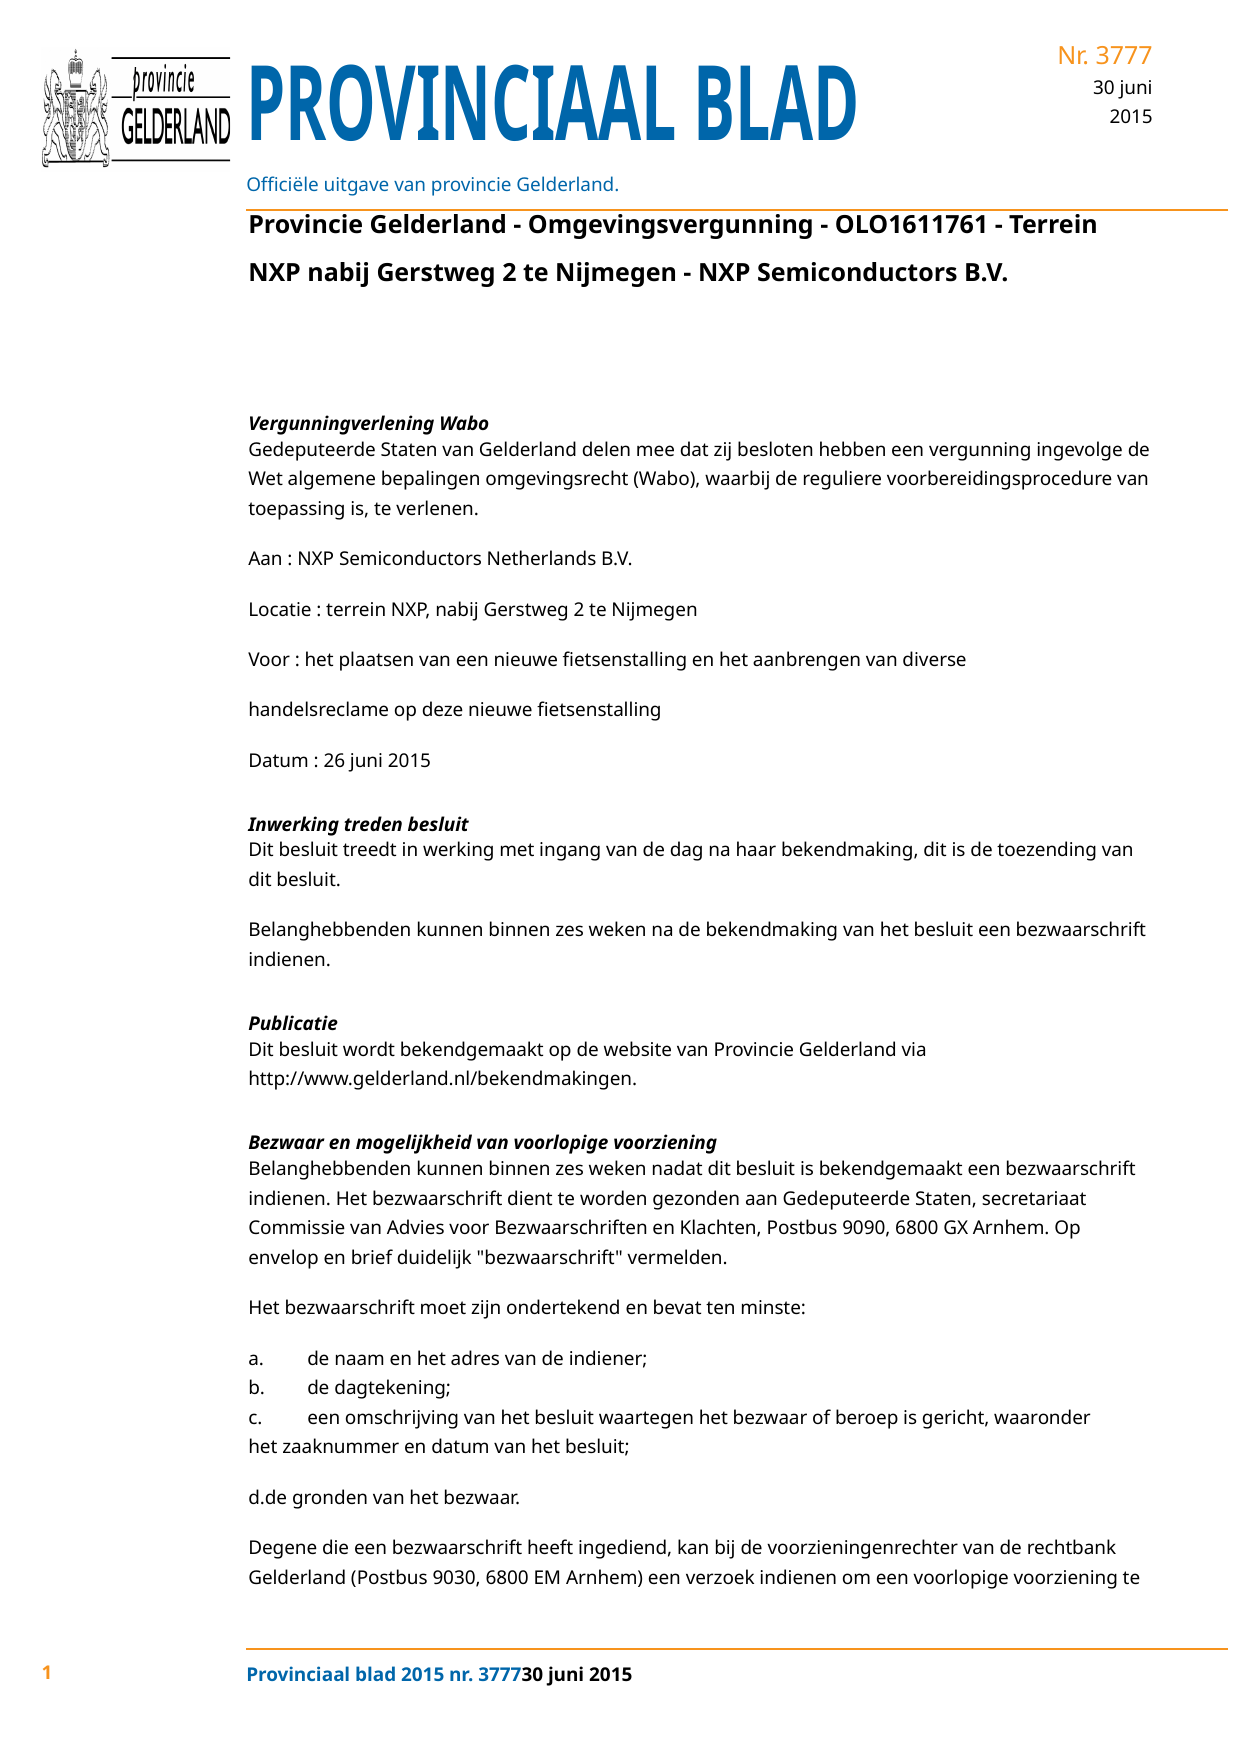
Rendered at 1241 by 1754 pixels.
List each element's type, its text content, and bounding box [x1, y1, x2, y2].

text d.de gronden van het bezwaar. [248, 1484, 1152, 1510]
text Degene die een bezwaarschrift heeft ingediend, kan bij de voorzieningenrechter van de rechtbank Gelderland (Postbus 9030, 6800 EM Arnhem) een verzoek indienen om een voorlopige voorziening te [248, 1534, 1152, 1590]
list een omschrijving van het besluit waartegen het bezwaar of beroep is gericht, waaronder [248, 1404, 1152, 1430]
text handelsreclame op deze nieuwe fietsenstalling [248, 697, 1152, 722]
text het zaaknummer en datum van het besluit; [248, 1433, 1152, 1459]
text Vergunningverlening Wabo [248, 410, 1152, 436]
text Voor : het plaatsen van een nieuwe fietsenstalling en het aanbrengen van diverse [248, 646, 1152, 672]
text Inwerking treden besluit [248, 811, 1152, 837]
text Dit besluit treedt in werking met ingang van de dag na haar bekendmaking, dit is de toezending van dit besluit. [248, 837, 1152, 892]
text Locatie : terrein NXP, nabij Gerstweg 2 te Nijmegen [248, 596, 1152, 621]
picture [41, 47, 231, 172]
text Belanghebbenden kunnen binnen zes weken nadat dit besluit is bekendgemaakt een bezwaarschrift indienen. Het bezwaarschrift dient te worden gezonden aan Gedeputeerde Staten, secretariaat Commissie van Advies voor Bezwaarschriften en Klachten, Postbus 9090, 6800 GX Arnhem. Op envelop en brief duidelijk "bezwaarschrift" vermelden. [248, 1155, 1152, 1270]
text Aan : NXP Semiconductors Netherlands B.V. [248, 545, 1152, 571]
list de dagtekening; [248, 1374, 1152, 1400]
text Het bezwaarschrift moet zijn ondertekend en bevat ten minste: [248, 1294, 1152, 1320]
text Gedeputeerde Staten van Gelderland delen mee dat zij besloten hebben een vergunning ingevolge de Wet algemene bepalingen omgevingsrecht (Wabo), waarbij de reguliere voorbereidingsprocedure van toepassing is, te verlenen. [248, 436, 1152, 521]
text Publicatie [248, 1010, 1152, 1036]
list de naam en het adres van de indiener; [248, 1345, 1152, 1371]
text Bezwaar en mogelijkheid van voorlopige voorziening [248, 1129, 1152, 1155]
text Belanghebbenden kunnen binnen zes weken na de bekendmaking van het besluit een bezwaarschrift indienen. [248, 917, 1152, 972]
text Datum : 26 juni 2015 [248, 747, 1152, 773]
text Dit besluit wordt bekendgemaakt op de website van Provincie Gelderland via http://www.gelderland.nl/bekendmakingen. [248, 1036, 1152, 1091]
text Provincie Gelderland - Omgevingsvergunning - OLO1611761 - Terrein NXP nabij Gerstweg 2 te Nijmegen - NXP Semiconductors B.V. [248, 211, 1152, 288]
